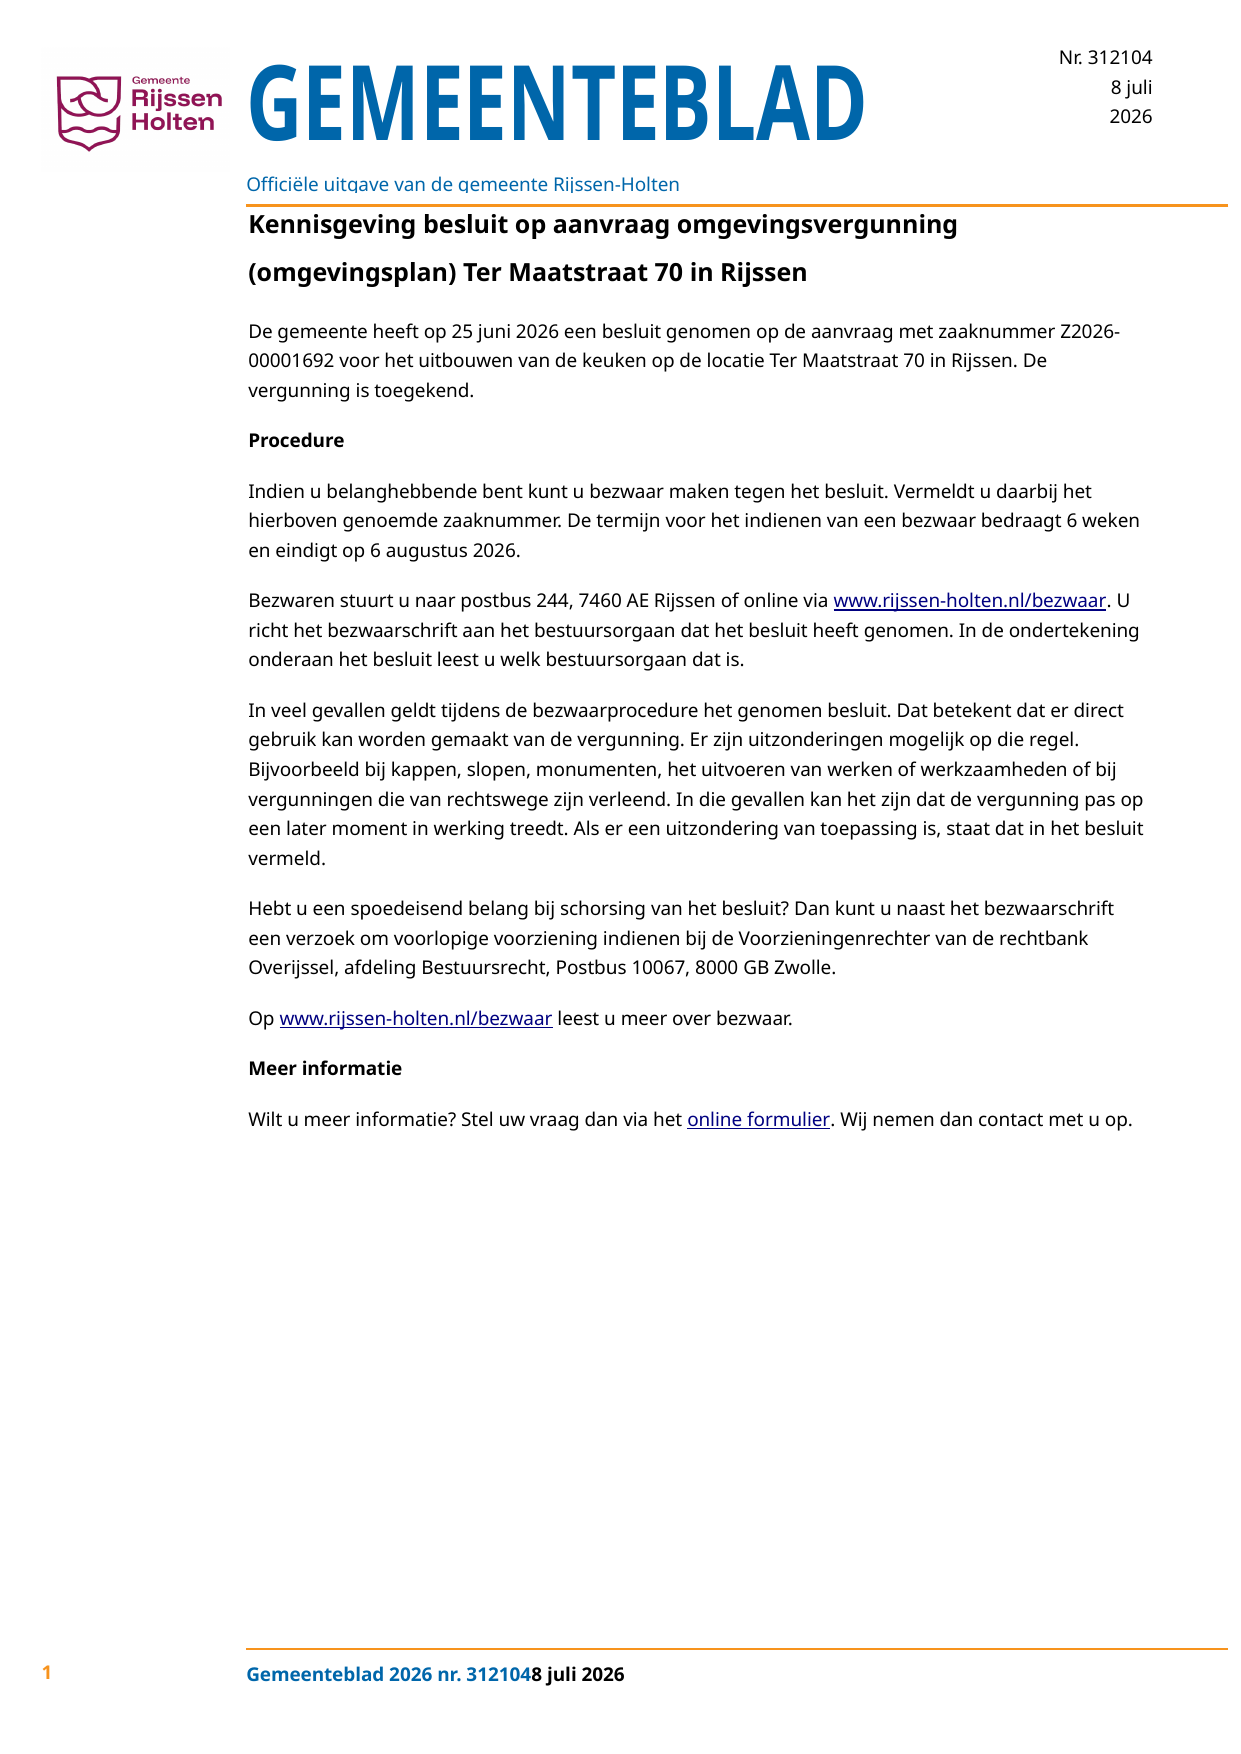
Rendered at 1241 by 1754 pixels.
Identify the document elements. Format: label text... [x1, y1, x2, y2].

text Op www.rijssen-holten.nl/bezwaar leest u meer over bezwaar. [248, 1005, 1152, 1031]
picture [41, 47, 231, 172]
text Wilt u meer informatie? Stel uw vraag dan via het online formulier. Wij nemen dan contact met u op. [248, 1106, 1152, 1132]
text Hebt u een spoedeisend belang bij schorsing van het besluit? Dan kunt u naast het bezwaarschrift een verzoek om voorlopige voorziening indienen bij de Voorzieningenrechter van de rechtbank Overijssel, afdeling Bestuursrecht, Postbus 10067, 8000 GB Zwolle. [248, 895, 1152, 980]
text Meer informatie [248, 1055, 1152, 1081]
text De gemeente heeft op 25 juni 2026 een besluit genomen op de aanvraag met zaaknummer Z2026-00001692 voor het uitbouwen van de keuken op de locatie Ter Maatstraat 70 in Rijssen. De vergunning is toegekend. [248, 318, 1152, 403]
text Procedure [248, 427, 1152, 453]
text Kennisgeving besluit op aanvraag omgevingsvergunning (omgevingsplan) Ter Maatstraat 70 in Rijssen [248, 207, 1152, 288]
text Bezwaren stuurt u naar postbus 244, 7460 AE Rijssen of online via www.rijssen-holten.nl/bezwaar. U richt het bezwaarschrift aan het bestuursorgaan dat het besluit heeft genomen. In de ondertekening onderaan het besluit leest u welk bestuursorgaan dat is. [248, 587, 1152, 672]
text Indien u belanghebbende bent kunt u bezwaar maken tegen het besluit. Vermeldt u daarbij het hierboven genoemde zaaknummer. De termijn voor het indienen van een bezwaar bedraagt 6 weken en eindigt op 6 augustus 2026. [248, 478, 1152, 563]
text In veel gevallen geldt tijdens de bezwaarprocedure het genomen besluit. Dat betekent dat er direct gebruik kan worden gemaakt van de vergunning. Er zijn uitzonderingen mogelijk op die regel. Bijvoorbeeld bij kappen, slopen, monumenten, het uitvoeren van werken of werkzaamheden of bij vergunningen die van rechtswege zijn verleend. In die gevallen kan het zijn dat de vergunning pas op een later moment in werking treedt. Als er een uitzondering van toepassing is, staat dat in het besluit vermeld. [248, 697, 1152, 871]
